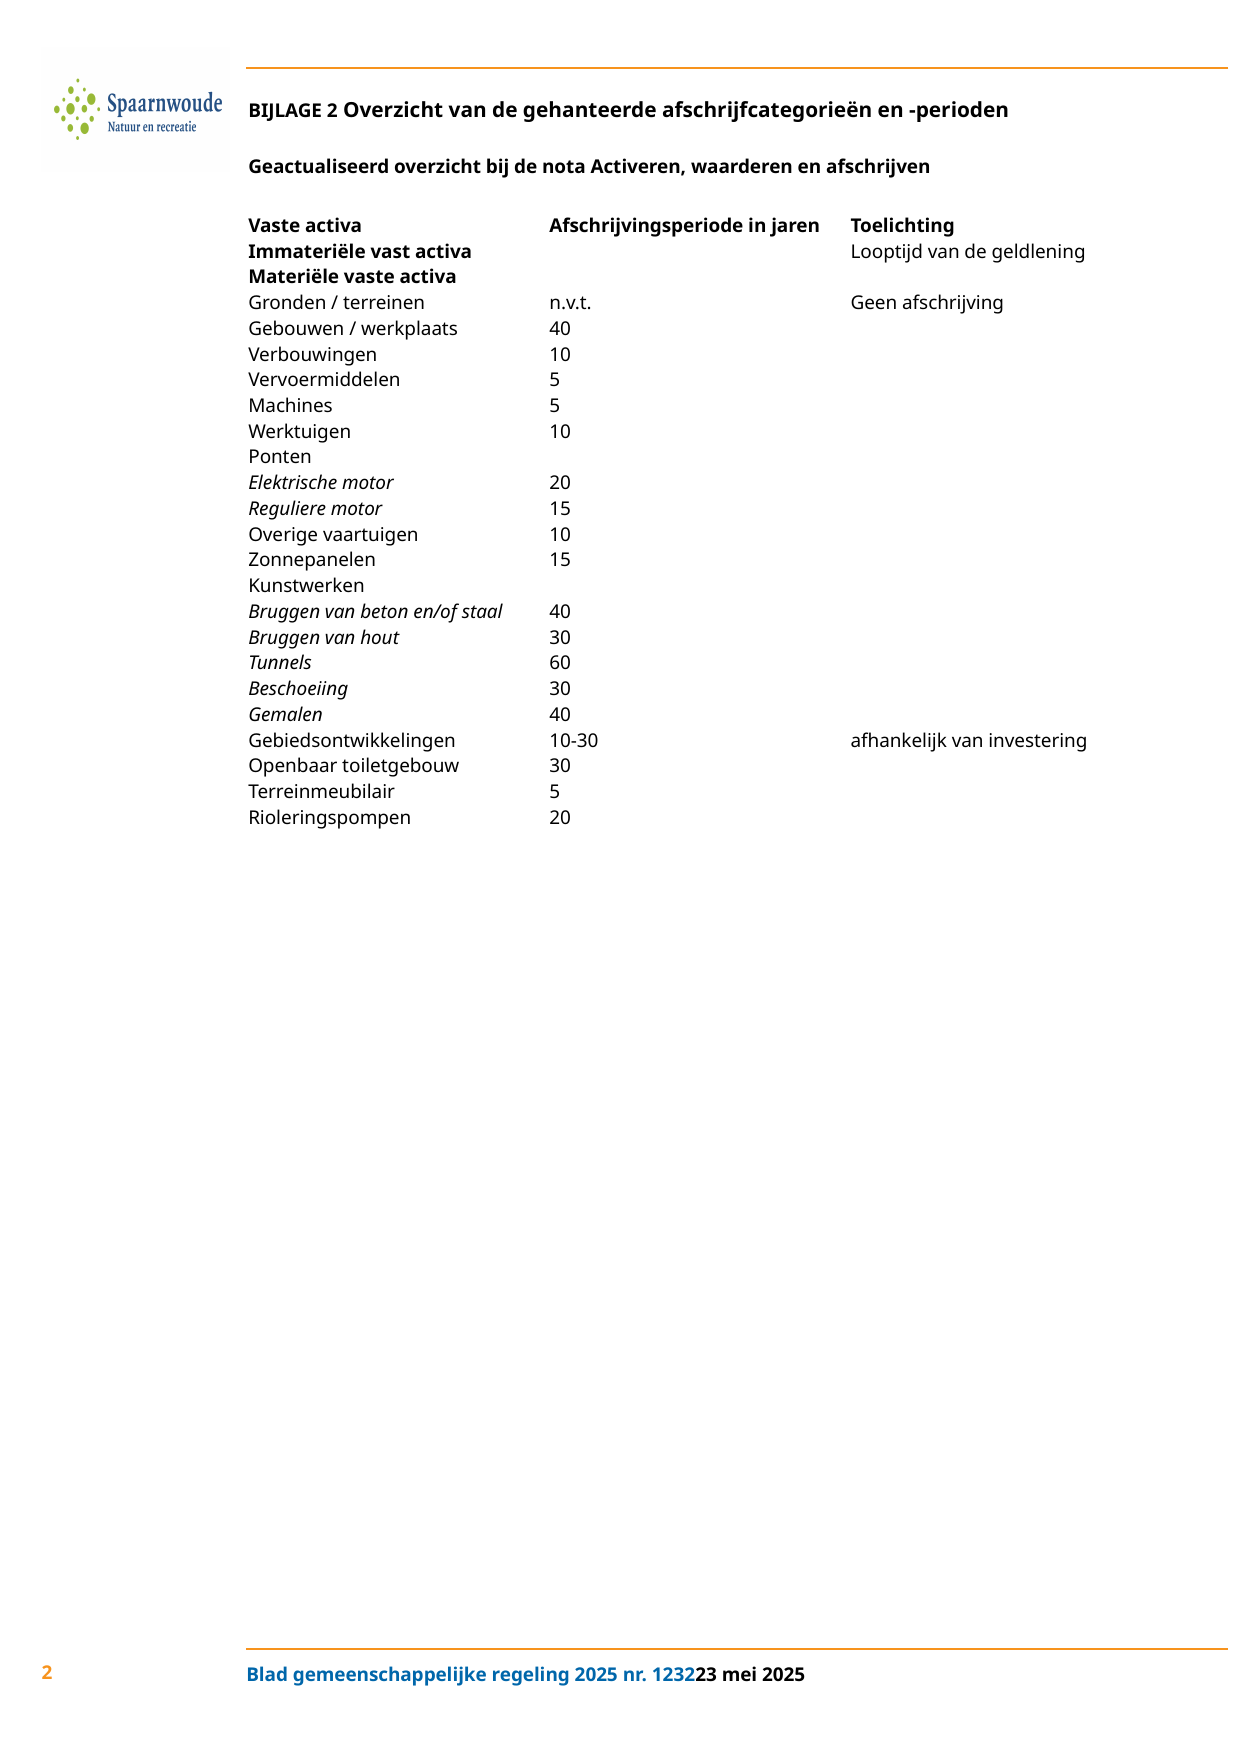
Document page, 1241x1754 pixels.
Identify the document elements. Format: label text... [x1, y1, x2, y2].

table_cell [850, 315, 1152, 341]
table_cell [850, 521, 1152, 547]
table_cell Gemalen [248, 701, 549, 727]
table_cell Materiële vaste activa [248, 264, 549, 289]
table_cell Machines [248, 392, 549, 418]
table_cell [549, 264, 850, 289]
table_cell [850, 264, 1152, 289]
table_cell Elektrische motor [248, 470, 549, 495]
table_cell 20 [549, 470, 850, 495]
table_cell [850, 804, 1152, 830]
table_cell Beschoeiing [248, 675, 549, 701]
table_cell [850, 444, 1152, 469]
table_cell [850, 624, 1152, 649]
table_cell [850, 701, 1152, 727]
table_cell Bruggen van hout [248, 624, 549, 649]
table_cell 20 [549, 804, 850, 830]
table_cell 5 [549, 392, 850, 418]
table_cell [850, 367, 1152, 392]
table_cell 40 [549, 701, 850, 727]
table_cell Bruggen van beton en/of staal [248, 598, 549, 624]
table_cell 10 [549, 521, 850, 547]
table_header Afschrijvingsperiode in jaren [549, 212, 850, 238]
table_cell [549, 238, 850, 264]
table_cell [850, 418, 1152, 444]
table_cell [850, 392, 1152, 418]
table_cell Looptijd van de geldlening [850, 238, 1152, 264]
table_cell Immateriële vast activa [248, 238, 549, 264]
table_cell [850, 341, 1152, 367]
table_header Vaste activa [248, 212, 549, 238]
table_cell [850, 675, 1152, 701]
table_cell Werktuigen [248, 418, 549, 444]
table_cell 30 [549, 624, 850, 649]
table_cell 60 [549, 650, 850, 675]
table_cell 30 [549, 753, 850, 778]
table_cell Tunnels [248, 650, 549, 675]
table_header Toelichting [850, 212, 1152, 238]
table_cell Overige vaartuigen [248, 521, 549, 547]
text Geactualiseerd overzicht bij de nota Activeren, waarderen en afschrijven [248, 153, 1152, 179]
table_cell 15 [549, 495, 850, 521]
table_cell [850, 495, 1152, 521]
table_cell n.v.t. [549, 289, 850, 315]
table_cell Verbouwingen [248, 341, 549, 367]
table_cell 10-30 [549, 727, 850, 752]
table_cell afhankelijk van investering [850, 727, 1152, 752]
table_cell [549, 444, 850, 469]
table_cell Rioleringspompen [248, 804, 549, 830]
table_cell Ponten [248, 444, 549, 469]
table_cell 40 [549, 598, 850, 624]
table_cell Gebouwen / werkplaats [248, 315, 549, 341]
table_cell Kunstwerken [248, 573, 549, 598]
table_cell 10 [549, 341, 850, 367]
table_cell Openbaar toiletgebouw [248, 753, 549, 778]
table_cell Gebiedsontwikkelingen [248, 727, 549, 752]
table_cell Reguliere motor [248, 495, 549, 521]
table_cell [850, 573, 1152, 598]
table_cell 15 [549, 547, 850, 572]
table_cell [850, 598, 1152, 624]
table_cell [850, 778, 1152, 804]
table_cell Vervoermiddelen [248, 367, 549, 392]
table_cell [850, 547, 1152, 572]
table_cell [549, 573, 850, 598]
picture [41, 47, 231, 172]
table_cell 10 [549, 418, 850, 444]
table_cell Gronden / terreinen [248, 289, 549, 315]
table_cell [850, 470, 1152, 495]
text BIJLAGE 2 Overzicht van de gehanteerde afschrijfcategorieën en -perioden [248, 95, 1152, 123]
table_cell Geen afschrijving [850, 289, 1152, 315]
table_cell 40 [549, 315, 850, 341]
table_cell 5 [549, 778, 850, 804]
table_cell 30 [549, 675, 850, 701]
table_cell [850, 650, 1152, 675]
table_cell Terreinmeubilair [248, 778, 549, 804]
table_cell Zonnepanelen [248, 547, 549, 572]
table_cell 5 [549, 367, 850, 392]
table_cell [850, 753, 1152, 778]
